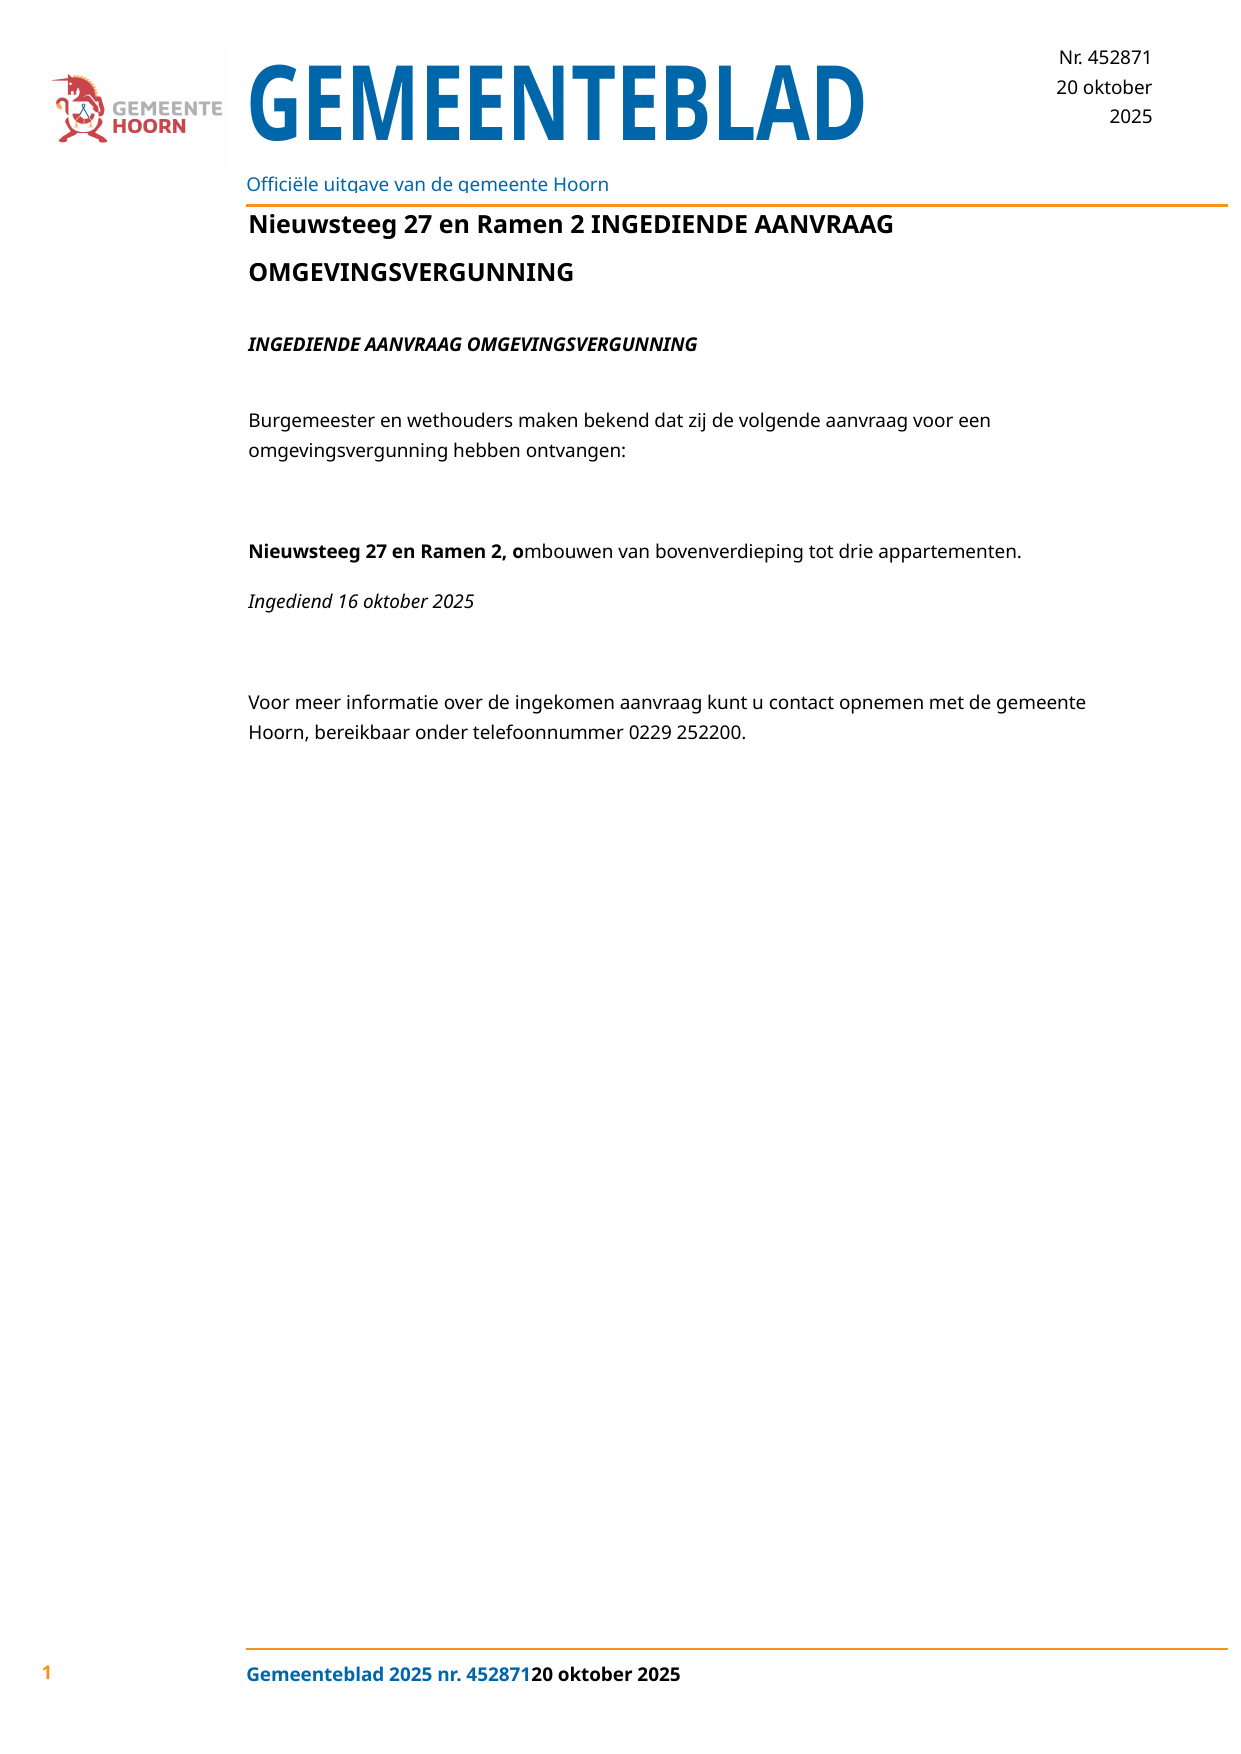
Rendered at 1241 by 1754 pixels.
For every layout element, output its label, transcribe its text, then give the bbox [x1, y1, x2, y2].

text Burgemeester en wethouders maken bekend dat zij de volgende aanvraag voor een omgevingsvergunning hebben ontvangen: [248, 408, 1152, 463]
text Nieuwsteeg 27 en Ramen 2 INGEDIENDE AANVRAAG OMGEVINGSVERGUNNING [248, 207, 1152, 288]
text Nieuwsteeg 27 en Ramen 2, ombouwen van bovenverdieping tot drie appartementen. [248, 538, 1152, 564]
picture [41, 47, 231, 172]
text INGEDIENDE AANVRAAG OMGEVINGSVERGUNNING [248, 331, 1152, 357]
text Voor meer informatie over de ingekomen aanvraag kunt u contact opnemen met de gemeente Hoorn, bereikbaar onder telefoonnummer 0229 252200. [248, 689, 1152, 744]
text Ingediend 16 oktober 2025 [248, 588, 1152, 614]
